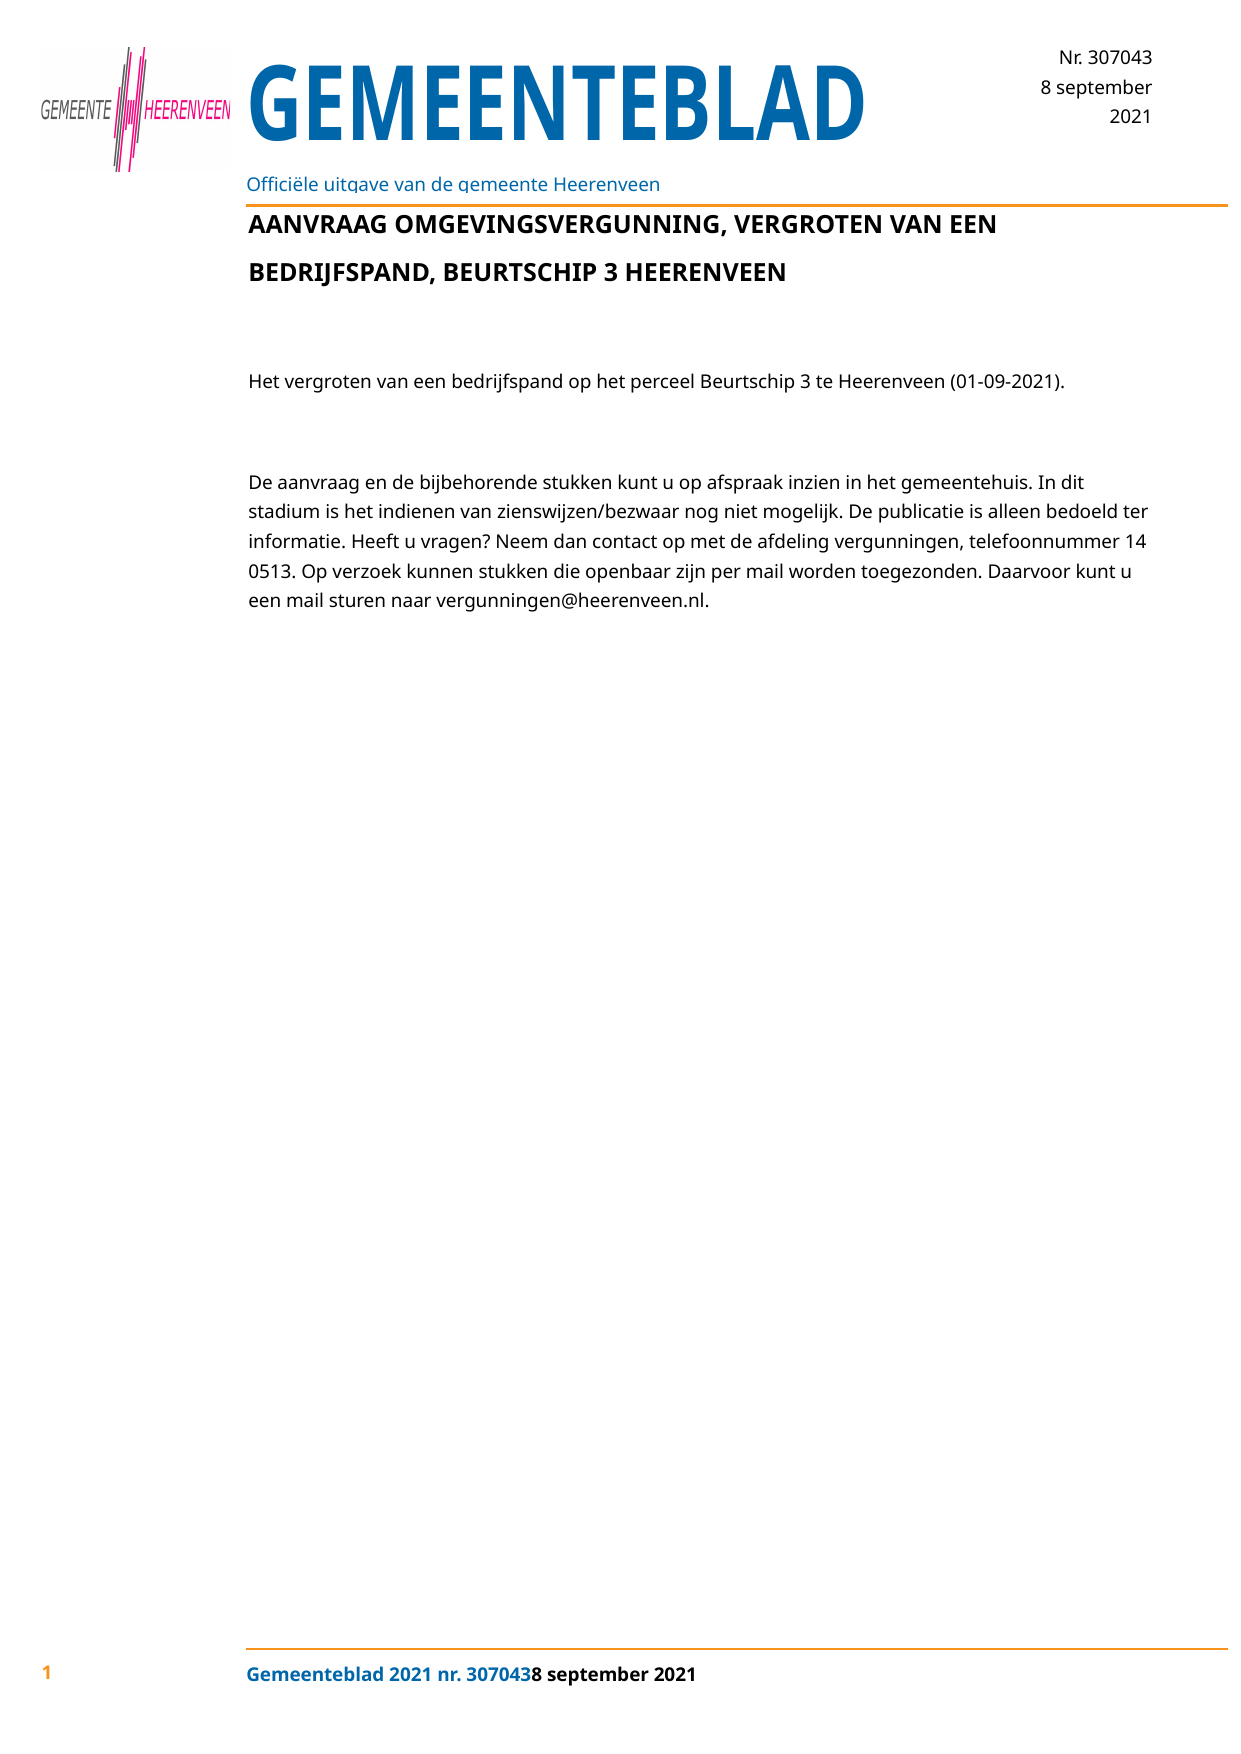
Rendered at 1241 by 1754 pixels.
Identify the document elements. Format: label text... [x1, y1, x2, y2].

text De aanvraag en de bijbehorende stukken kunt u op afspraak inzien in het gemeentehuis. In dit stadium is het indienen van zienswijzen/bezwaar nog niet mogelijk. De publicatie is alleen bedoeld ter informatie. Heeft u vragen? Neem dan contact op met de afdeling vergunningen, telefoonnummer 14 0513. Op verzoek kunnen stukken die openbaar zijn per mail worden toegezonden. Daarvoor kunt u een mail sturen naar vergunningen@heerenveen.nl. [248, 469, 1152, 613]
text Het vergroten van een bedrijfspand op het perceel Beurtschip 3 te Heerenveen (01-09-2021). [248, 368, 1152, 394]
text AANVRAAG OMGEVINGSVERGUNNING, VERGROTEN VAN EEN BEDRIJFSPAND, BEURTSCHIP 3 HEERENVEEN [248, 207, 1152, 288]
picture [41, 47, 231, 172]
